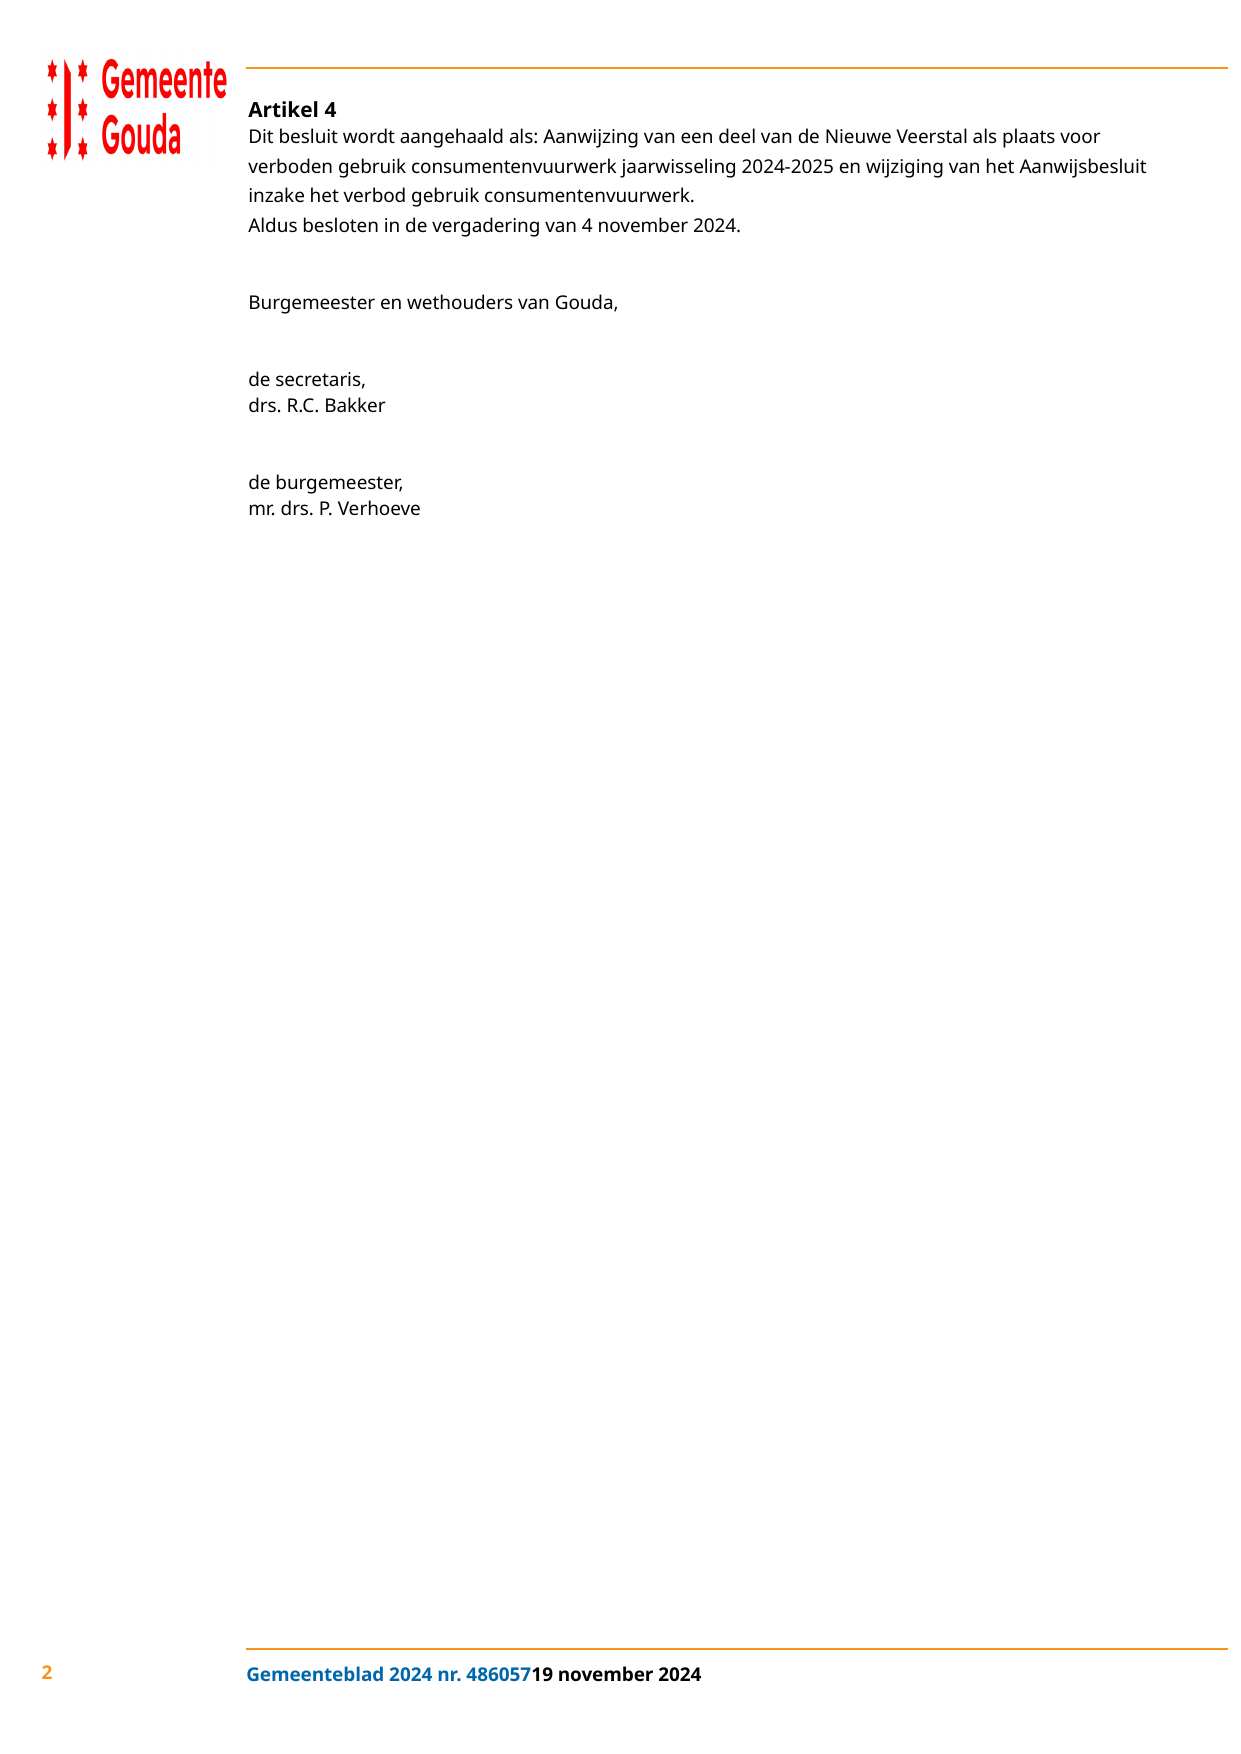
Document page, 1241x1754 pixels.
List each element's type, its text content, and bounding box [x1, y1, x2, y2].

text Dit besluit wordt aangehaald als: Aanwijzing van een deel van de Nieuwe Veerstal als plaats voor verboden gebruik consumentenvuurwerk jaarwisseling 2024-2025 en wijziging van het Aanwijsbesluit inzake het verbod gebruik consumentenvuurwerk. [248, 123, 1152, 208]
text de secretaris, [248, 366, 1152, 392]
text de burgemeester, [248, 469, 1152, 495]
picture [41, 47, 231, 172]
text Burgemeester en wethouders van Gouda, [248, 289, 1152, 315]
text drs. R.C. Bakker [248, 392, 1152, 418]
text mr. drs. P. Verhoeve [248, 495, 1152, 521]
text Artikel 4 [248, 95, 1152, 123]
text Aldus besloten in de vergadering van 4 november 2024. [248, 212, 1152, 238]
